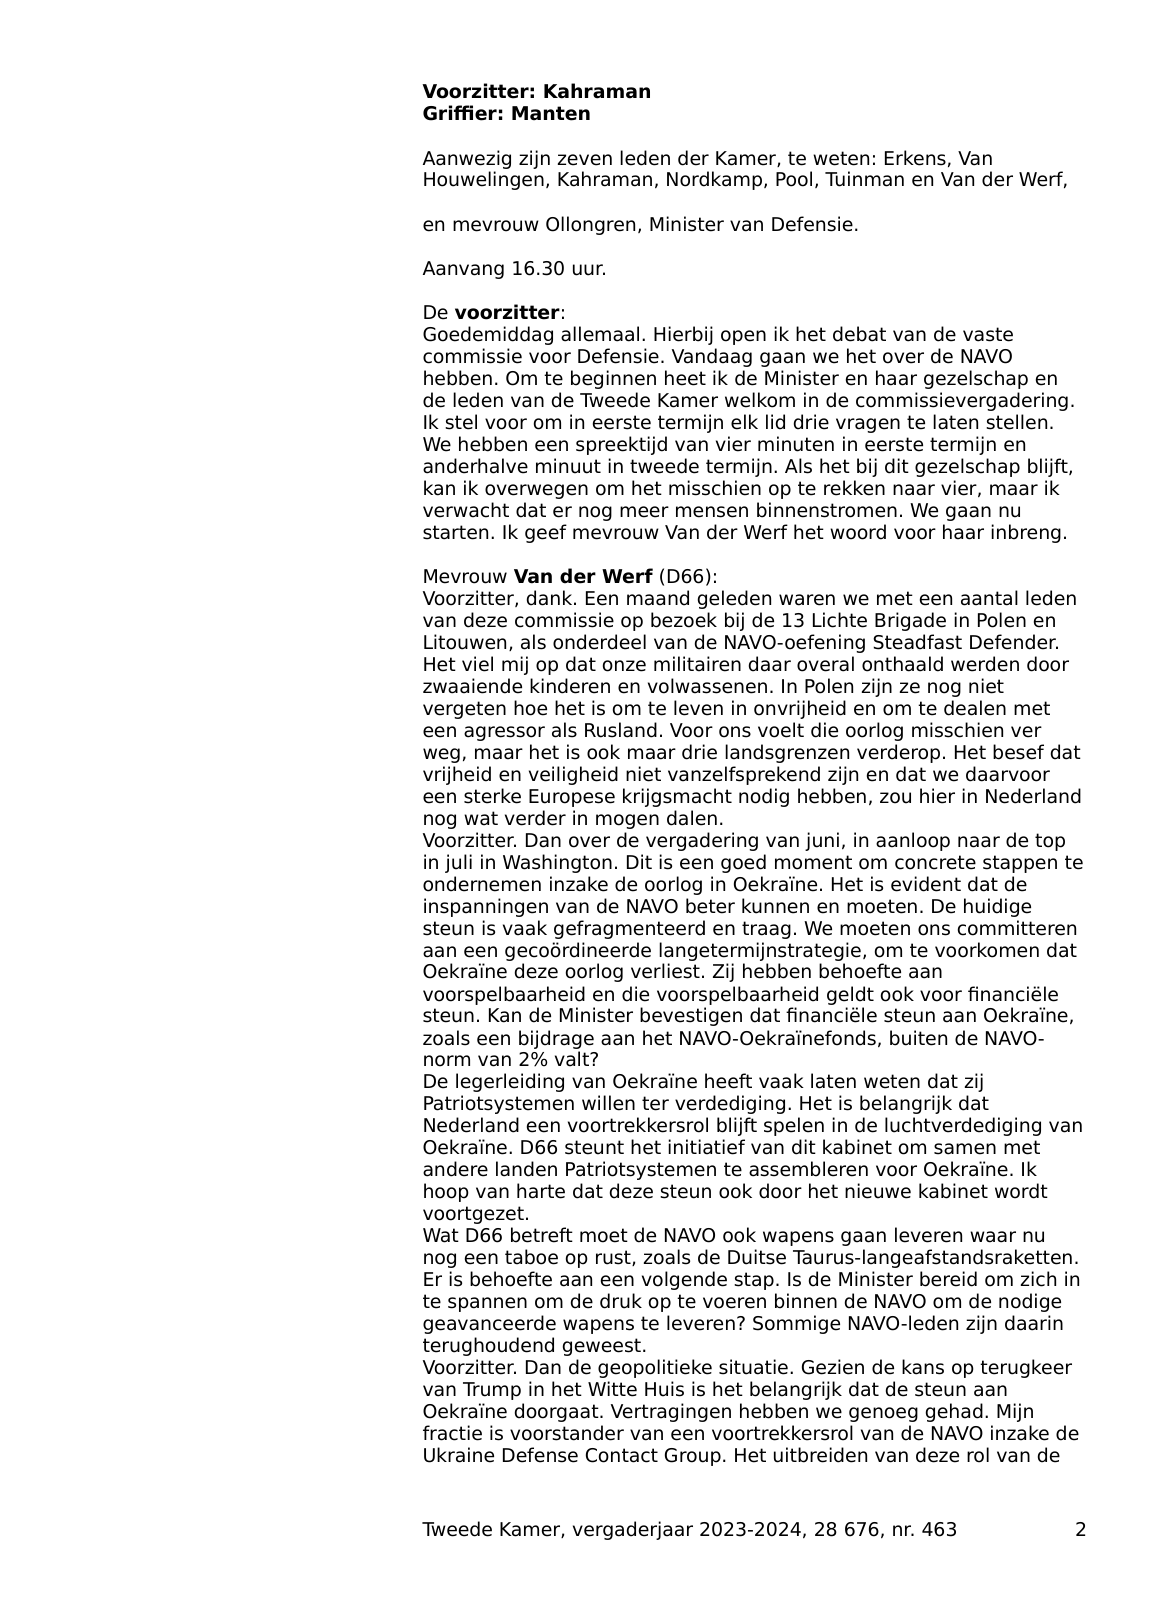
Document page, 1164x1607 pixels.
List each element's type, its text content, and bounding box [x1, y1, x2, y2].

text De legerleiding van Oekraïne heeft vaak laten weten dat zij Patriotsystemen willen ter verdediging. Het is belangrijk dat Nederland een voortrekkersrol blijft spelen in de luchtverdediging van Oekraïne. D66 steunt het initiatief van dit kabinet om samen met andere landen Patriotsystemen te assembleren voor Oekraïne. Ik hoop van harte dat deze steun ook door het nieuwe kabinet wordt voortgezet. [422, 1071, 1087, 1225]
text Wat D66 betreft moet de NAVO ook wapens gaan leveren waar nu nog een taboe op rust, zoals de Duitse Taurus-langeafstandsraketten. Er is behoefte aan een volgende stap. Is de Minister bereid om zich in te spannen om de druk op te voeren binnen de NAVO om de nodige geavanceerde wapens te leveren? Sommige NAVO-leden zijn daarin terughoudend geweest. [422, 1225, 1087, 1357]
text Aanwezig zijn zeven leden der Kamer, te weten: Erkens, Van Houwelingen, Kahraman, Nordkamp, Pool, Tuinman en Van der Werf, [422, 147, 1087, 191]
text Voorzitter. Dan de geopolitieke situatie. Gezien de kans op terugkeer van Trump in het Witte Huis is het belangrijk dat de steun aan Oekraïne doorgaat. Vertragingen hebben we genoeg gehad. Mijn fractie is voorstander van een voortrekkersrol van de NAVO inzake de Ukraine Defense Contact Group. Het uitbreiden van deze rol van de [422, 1357, 1087, 1467]
text Aanvang 16.30 uur. [422, 258, 1087, 280]
text Voorzitter: Kahraman [422, 81, 1087, 103]
text Voorzitter. Dan over de vergadering van juni, in aanloop naar de top in juli in Washington. Dit is een goed moment om concrete stappen te ondernemen inzake de oorlog in Oekraïne. Het is evident dat de inspanningen van de NAVO beter kunnen en moeten. De huidige steun is vaak gefragmenteerd en traag. We moeten ons committeren aan een gecoördineerde langetermijnstrategie, om te voorkomen dat Oekraïne deze oorlog verliest. Zij hebben behoefte aan voorspelbaarheid en die voorspelbaarheid geldt ook voor financiële steun. Kan de Minister bevestigen dat financiële steun aan Oekraïne, zoals een bijdrage aan het NAVO-Oekraïnefonds, buiten de NAVO-norm van 2% valt? [422, 829, 1087, 1071]
text Griffier: Manten [422, 103, 1087, 125]
text Voorzitter, dank. Een maand geleden waren we met een aantal leden van deze commissie op bezoek bij de 13 Lichte Brigade in Polen en Litouwen, als onderdeel van de NAVO-oefening Steadfast Defender. Het viel mij op dat onze militairen daar overal onthaald werden door zwaaiende kinderen en volwassenen. In Polen zijn ze nog niet vergeten hoe het is om te leven in onvrijheid en om te dealen met een agressor als Rusland. Voor ons voelt die oorlog misschien ver weg, maar het is ook maar drie landsgrenzen verderop. Het besef dat vrijheid en veiligheid niet vanzelfsprekend zijn en dat we daarvoor een sterke Europese krijgsmacht nodig hebben, zou hier in Nederland nog wat verder in mogen dalen. [422, 588, 1087, 829]
text Mevrouw Van der Werf (D66): [422, 566, 1087, 588]
text en mevrouw Ollongren, Minister van Defensie. [422, 213, 1087, 236]
text Goedemiddag allemaal. Hierbij open ik het debat van de vaste commissie voor Defensie. Vandaag gaan we het over de NAVO hebben. Om te beginnen heet ik de Minister en haar gezelschap en de leden van de Tweede Kamer welkom in de commissievergadering. Ik stel voor om in eerste termijn elk lid drie vragen te laten stellen. We hebben een spreektijd van vier minuten in eerste termijn en anderhalve minuut in tweede termijn. Als het bij dit gezelschap blijft, kan ik overwegen om het misschien op te rekken naar vier, maar ik verwacht dat er nog meer mensen binnenstromen. We gaan nu starten. Ik geef mevrouw Van der Werf het woord voor haar inbreng. [422, 324, 1087, 544]
text De voorzitter: [422, 302, 1087, 324]
